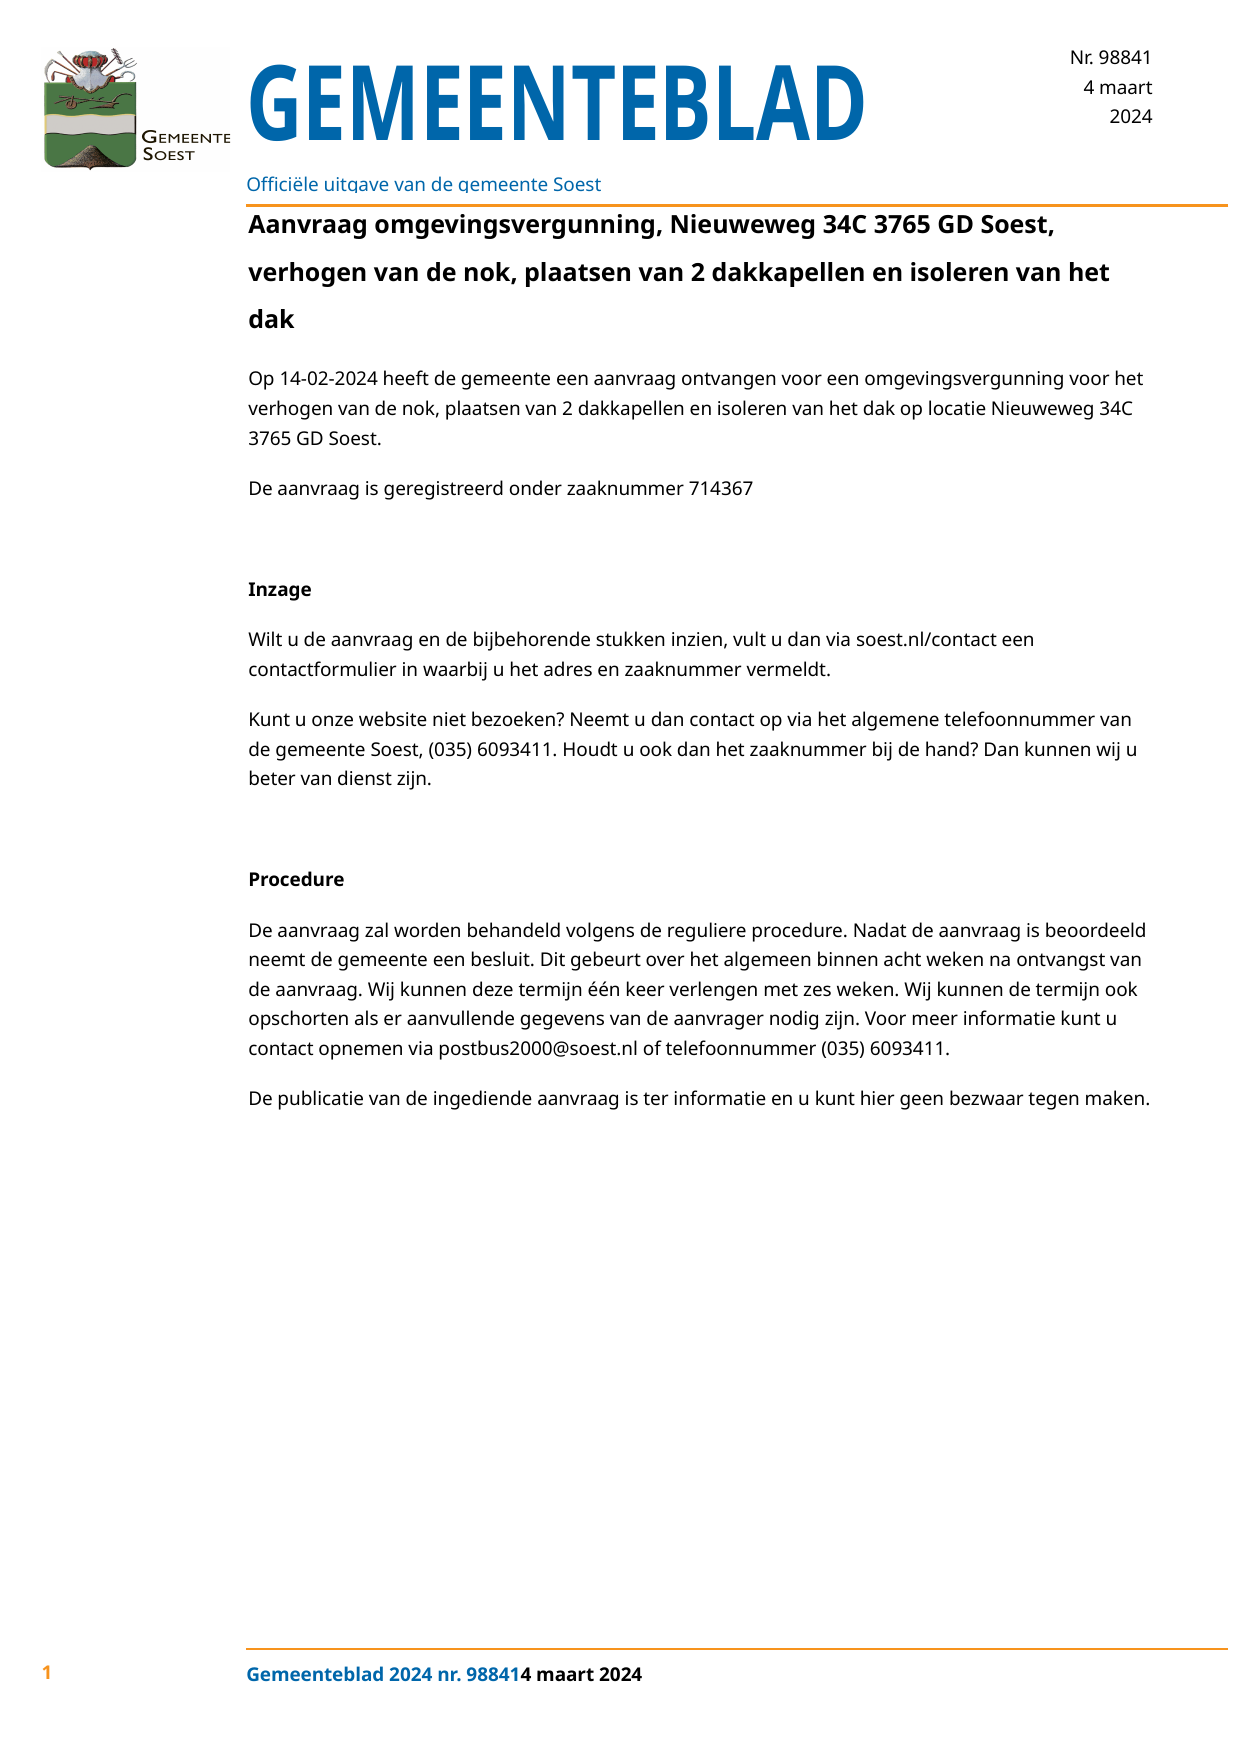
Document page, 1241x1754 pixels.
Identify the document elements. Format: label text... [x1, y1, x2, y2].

text Wilt u de aanvraag en de bijbehorende stukken inzien, vult u dan via soest.nl/contact een contactformulier in waarbij u het adres en zaaknummer vermeldt. [248, 626, 1152, 682]
text De aanvraag zal worden behandeld volgens de reguliere procedure. Nadat de aanvraag is beoordeeld neemt de gemeente een besluit. Dit gebeurt over het algemeen binnen acht weken na ontvangst van de aanvraag. Wij kunnen deze termijn één keer verlengen met zes weken. Wij kunnen de termijn ook opschorten als er aanvullende gegevens van de aanvrager nodig zijn. Voor meer informatie kunt u contact opnemen via postbus2000@soest.nl of telefoonnummer (035) 6093411. [248, 917, 1152, 1061]
text De aanvraag is geregistreerd onder zaaknummer 714367 [248, 475, 1152, 501]
text Inzage [248, 576, 1152, 602]
text De publicatie van de ingediende aanvraag is ter informatie en u kunt hier geen bezwaar tegen maken. [248, 1086, 1152, 1111]
picture [41, 47, 231, 172]
text Kunt u onze website niet bezoeken? Neemt u dan contact op via het algemene telefoonnummer van de gemeente Soest, (035) 6093411. Houdt u ook dan het zaaknummer bij de hand? Dan kunnen wij u beter van dienst zijn. [248, 706, 1152, 791]
text Procedure [248, 866, 1152, 892]
text Op 14-02-2024 heeft de gemeente een aanvraag ontvangen voor een omgevingsvergunning voor het verhogen van de nok, plaatsen van 2 dakkapellen en isoleren van het dak op locatie Nieuweweg 34C 3765 GD Soest. [248, 366, 1152, 450]
text Aanvraag omgevingsvergunning, Nieuweweg 34C 3765 GD Soest, verhogen van de nok, plaatsen van 2 dakkapellen en isoleren van het dak [248, 207, 1152, 336]
